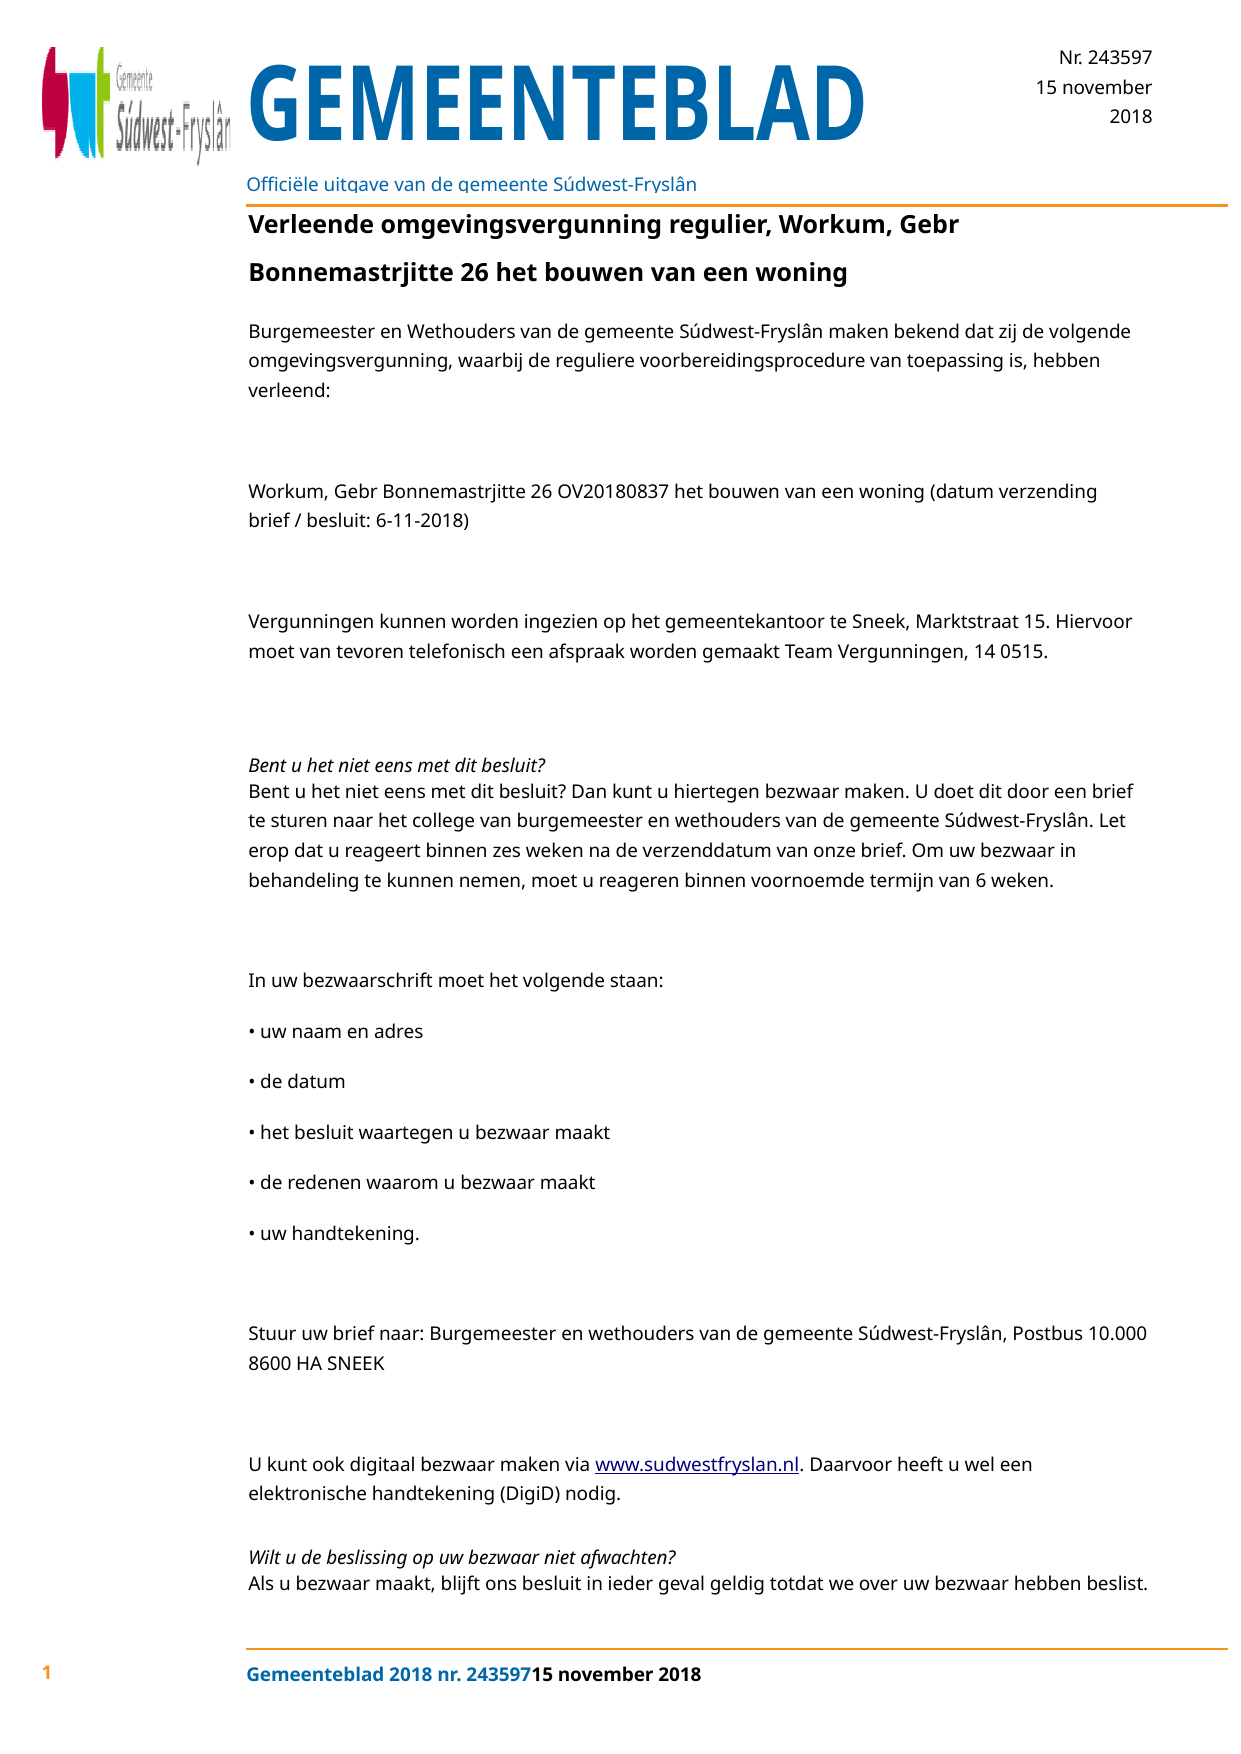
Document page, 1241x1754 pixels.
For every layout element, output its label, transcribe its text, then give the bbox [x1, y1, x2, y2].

text U kunt ook digitaal bezwaar maken via www.sudwestfryslan.nl. Daarvoor heeft u wel een elektronische handtekening (DigiD) nodig. [248, 1451, 1152, 1506]
text Stuur uw brief naar: Burgemeester en wethouders van de gemeente Súdwest-Fryslân, Postbus 10.000 8600 HA SNEEK [248, 1321, 1152, 1376]
text • uw handtekening. [248, 1220, 1152, 1245]
text Als u bezwaar maakt, blijft ons besluit in ieder geval geldig totdat we over uw bezwaar hebben beslist. [248, 1570, 1152, 1596]
text Workum, Gebr Bonnemastrjitte 26 OV20180837 het bouwen van een woning (datum verzending brief / besluit: 6-11-2018) [248, 478, 1152, 533]
text • het besluit waartegen u bezwaar maakt [248, 1119, 1152, 1144]
text Vergunningen kunnen worden ingezien op het gemeentekantoor te Sneek, Marktstraat 15. Hiervoor moet van tevoren telefonisch een afspraak worden gemaakt Team Vergunningen, 14 0515. [248, 608, 1152, 664]
text • de datum [248, 1068, 1152, 1094]
text In uw bezwaarschrift moet het volgende staan: [248, 968, 1152, 993]
text Bent u het niet eens met dit besluit? [248, 752, 1152, 778]
text Wilt u de beslissing op uw bezwaar niet afwachten? [248, 1544, 1152, 1570]
picture [41, 47, 231, 172]
text Verleende omgevingsvergunning regulier, Workum, Gebr Bonnemastrjitte 26 het bouwen van een woning [248, 207, 1152, 288]
text Burgemeester en Wethouders van de gemeente Súdwest-Fryslân maken bekend dat zij de volgende omgevingsvergunning, waarbij de reguliere voorbereidingsprocedure van toepassing is, hebben verleend: [248, 318, 1152, 403]
text • de redenen waarom u bezwaar maakt [248, 1169, 1152, 1195]
text Bent u het niet eens met dit besluit? Dan kunt u hiertegen bezwaar maken. U doet dit door een brief te sturen naar het college van burgemeester en wethouders van de gemeente Súdwest-Fryslân. Let erop dat u reageert binnen zes weken na de verzenddatum van onze brief. Om uw bezwaar in behandeling te kunnen nemen, moet u reageren binnen voornoemde termijn van 6 weken. [248, 778, 1152, 892]
text • uw naam en adres [248, 1018, 1152, 1044]
